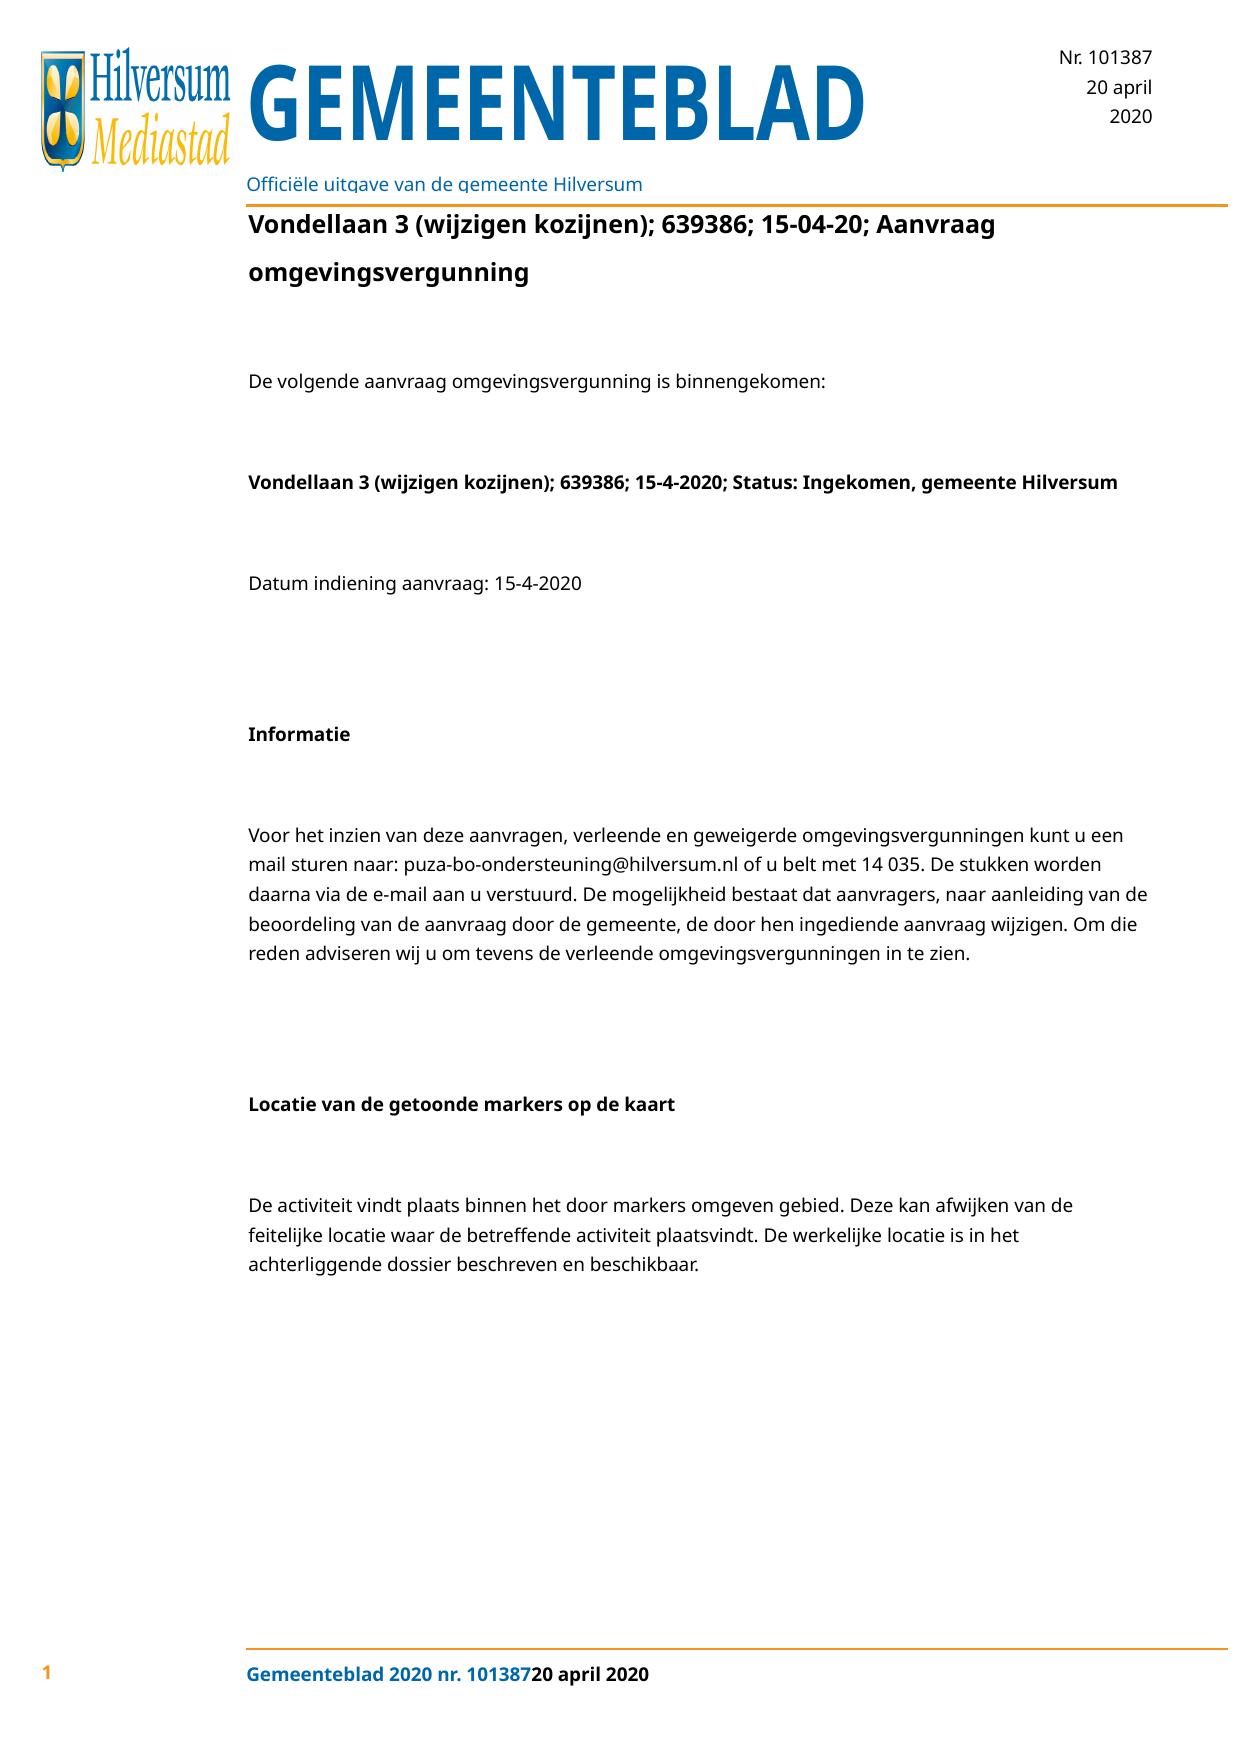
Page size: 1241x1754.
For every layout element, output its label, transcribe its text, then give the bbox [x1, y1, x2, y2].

text De volgende aanvraag omgevingsvergunning is binnengekomen: [248, 368, 1152, 394]
text De activiteit vindt plaats binnen het door markers omgeven gebied. Deze kan afwijken van de feitelijke locatie waar de betreffende activiteit plaatsvindt. De werkelijke locatie is in het achterliggende dossier beschreven en beschikbaar. [248, 1192, 1152, 1277]
text Informatie [248, 721, 1152, 747]
text Datum indiening aanvraag: 15-4-2020 [248, 570, 1152, 596]
text Locatie van de getoonde markers op de kaart [248, 1092, 1152, 1117]
picture [41, 47, 231, 172]
text Voor het inzien van deze aanvragen, verleende en geweigerde omgevingsvergunningen kunt u een mail sturen naar: puza-bo-ondersteuning@hilversum.nl of u belt met 14 035. De stukken worden daarna via de e-mail aan u verstuurd. De mogelijkheid bestaat dat aanvragers, naar aanleiding van de beoordeling van de aanvraag door de gemeente, de door hen ingediende aanvraag wijzigen. Om die reden adviseren wij u om tevens de verleende omgevingsvergunningen in te zien. [248, 822, 1152, 966]
text Vondellaan 3 (wijzigen kozijnen); 639386; 15-04-20; Aanvraag omgevingsvergunning [248, 207, 1152, 288]
text Vondellaan 3 (wijzigen kozijnen); 639386; 15-4-2020; Status: Ingekomen, gemeente Hilversum [248, 469, 1152, 495]
